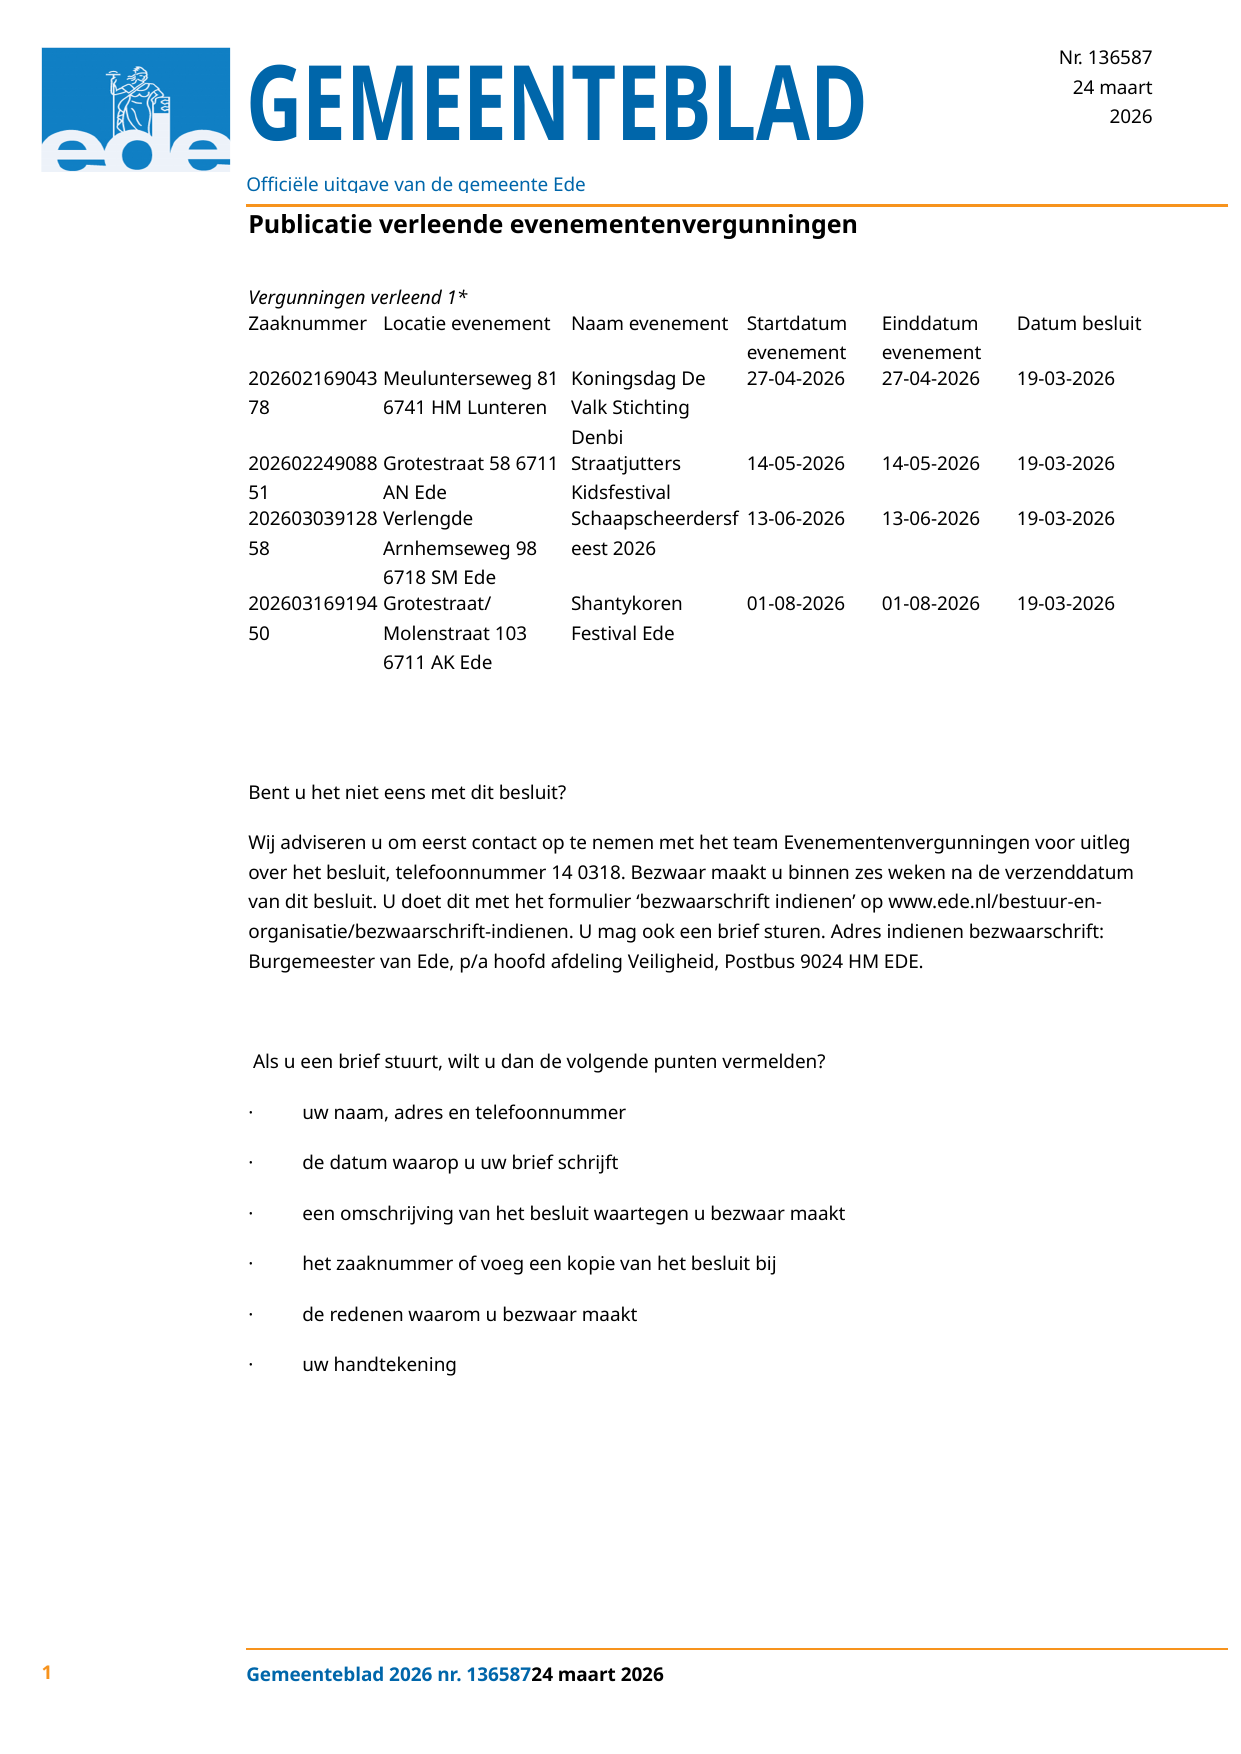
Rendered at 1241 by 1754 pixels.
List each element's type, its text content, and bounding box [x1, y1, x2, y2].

table_cell 20260224908851 [248, 450, 383, 505]
table_header Einddatum evenement [882, 310, 1017, 365]
table_cell 20260316919450 [248, 590, 383, 675]
table_cell 19-03-2026 [1017, 590, 1152, 675]
table_cell 01-08-2026 [882, 590, 1017, 675]
picture [41, 47, 231, 172]
text · een omschrijving van het besluit waartegen u bezwaar maakt [248, 1200, 1152, 1226]
table_cell 19-03-2026 [1017, 505, 1152, 590]
text · uw handtekening [248, 1351, 1152, 1377]
table_cell Straatjutters Kidsfestival [571, 450, 747, 505]
text · het zaaknummer of voeg een kopie van het besluit bij [248, 1250, 1152, 1276]
text Vergunningen verleend 1* [248, 284, 1152, 309]
table_header Naam evenement [571, 310, 747, 365]
text · de redenen waarom u bezwaar maakt [248, 1301, 1152, 1326]
table_cell Verlengde Arnhemseweg 98 6718 SM Ede [383, 505, 571, 590]
table_cell Koningsdag De Valk Stichting Denbi [571, 365, 747, 450]
table_header Datum besluit [1017, 310, 1152, 365]
table_cell Grotestraat 58 6711 AN Ede [383, 450, 571, 505]
table_cell Shantykoren Festival Ede [571, 590, 747, 675]
table_cell Schaapscheerdersfeest 2026 [571, 505, 747, 590]
table_cell Meulunterseweg 81 6741 HM Lunteren [383, 365, 571, 450]
table_cell 14-05-2026 [747, 450, 882, 505]
table_header Locatie evenement [383, 310, 571, 365]
table_cell 01-08-2026 [747, 590, 882, 675]
text · de datum waarop u uw brief schrijft [248, 1149, 1152, 1175]
table_cell 27-04-2026 [747, 365, 882, 450]
table_cell 20260303912858 [248, 505, 383, 590]
text Wij adviseren u om eerst contact op te nemen met het team Evenementenvergunningen voor uitleg over het besluit, telefoonnummer 14 0318. Bezwaar maakt u binnen zes weken na de verzenddatum van dit besluit. U doet dit met het formulier ‘bezwaarschrift indienen’ op www.ede.nl/bestuur-en-organisatie/bezwaarschrift-indienen. U mag ook een brief sturen. Adres indienen bezwaarschrift: Burgemeester van Ede, p/a hoofd afdeling Veiligheid, Postbus 9024 HM EDE. [248, 829, 1152, 973]
table_cell 20260216904378 [248, 365, 383, 450]
text Bent u het niet eens met dit besluit? [248, 779, 1152, 805]
text Publicatie verleende evenementenvergunningen [248, 207, 1152, 241]
table_cell 14-05-2026 [882, 450, 1017, 505]
table_cell 13-06-2026 [747, 505, 882, 590]
table_cell 27-04-2026 [882, 365, 1017, 450]
table_header Startdatum evenement [747, 310, 882, 365]
table_cell 19-03-2026 [1017, 365, 1152, 450]
text · uw naam, adres en telefoonnummer [248, 1099, 1152, 1125]
table_cell 19-03-2026 [1017, 450, 1152, 505]
table_cell Grotestraat/Molenstraat 103 6711 AK Ede [383, 590, 571, 675]
table_header Zaaknummer [248, 310, 383, 365]
table_cell 13-06-2026 [882, 505, 1017, 590]
text Als u een brief stuurt, wilt u dan de volgende punten vermelden? [248, 1049, 1152, 1074]
